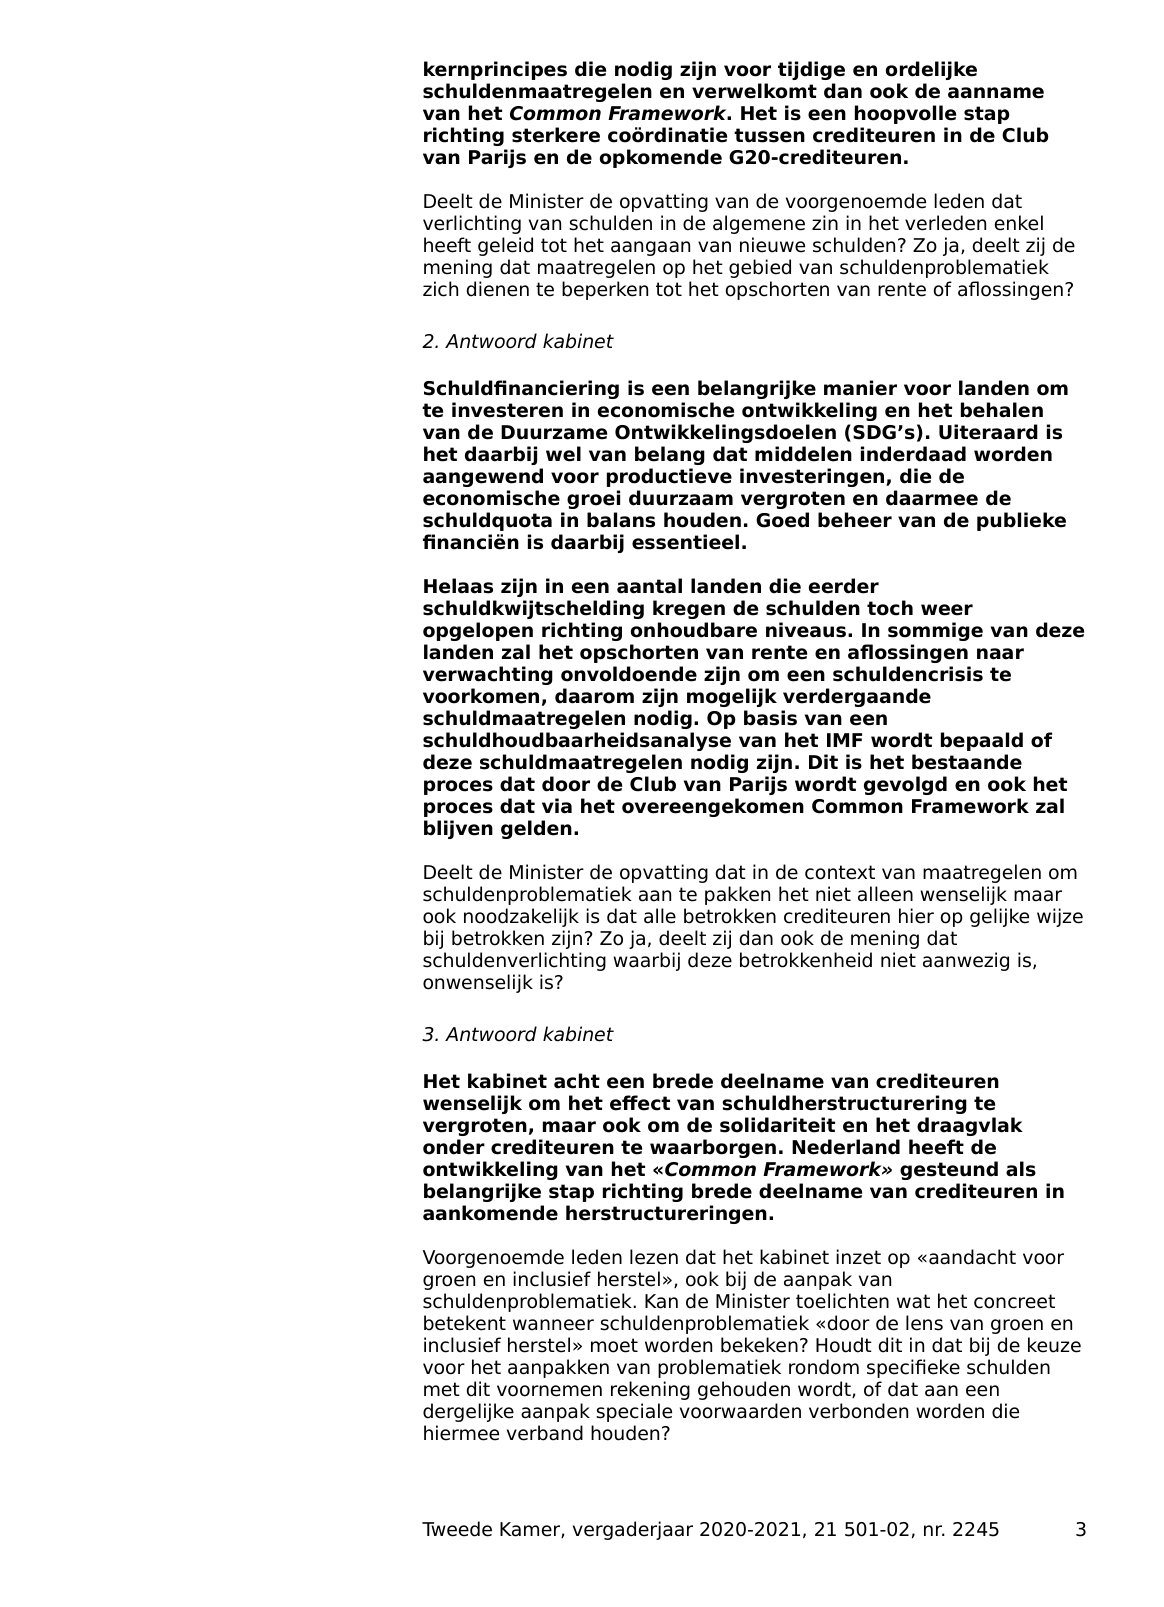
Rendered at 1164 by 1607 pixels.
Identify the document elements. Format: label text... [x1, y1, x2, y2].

text Schuldfinanciering is een belangrijke manier voor landen om te investeren in economische ontwikkeling en het behalen van de Duurzame Ontwikkelingsdoelen (SDG’s). Uiteraard is het daarbij wel van belang dat middelen inderdaad worden aangewend voor productieve investeringen, die de economische groei duurzaam vergroten en daarmee de schuldquota in balans houden. Goed beheer van de publieke financiën is daarbij essentieel. [422, 378, 1087, 554]
text kernprincipes die nodig zijn voor tijdige en ordelijke schuldenmaatregelen en verwelkomt dan ook de aanname van het Common Framework. Het is een hoopvolle stap richting sterkere coördinatie tussen crediteuren in de Club van Parijs en de opkomende G20-crediteuren. [422, 59, 1087, 169]
subtitle 3. Antwoord kabinet [422, 1024, 1087, 1046]
text Het kabinet acht een brede deelname van crediteuren wenselijk om het effect van schuldherstructurering te vergroten, maar ook om de solidariteit en het draagvlak onder crediteuren te waarborgen. Nederland heeft de ontwikkeling van het «Common Framework» gesteund als belangrijke stap richting brede deelname van crediteuren in aankomende herstructureringen. [422, 1071, 1087, 1225]
text Deelt de Minister de opvatting dat in de context van maatregelen om schuldenproblematiek aan te pakken het niet alleen wenselijk maar ook noodzakelijk is dat alle betrokken crediteuren hier op gelijke wijze bij betrokken zijn? Zo ja, deelt zij dan ook de mening dat schuldenverlichting waarbij deze betrokkenheid niet aanwezig is, onwenselijk is? [422, 862, 1087, 994]
subtitle 2. Antwoord kabinet [422, 331, 1087, 353]
text Helaas zijn in een aantal landen die eerder schuldkwijtschelding kregen de schulden toch weer opgelopen richting onhoudbare niveaus. In sommige van deze landen zal het opschorten van rente en aflossingen naar verwachting onvoldoende zijn om een schuldencrisis te voorkomen, daarom zijn mogelijk verdergaande schuldmaatregelen nodig. Op basis van een schuldhoudbaarheidsanalyse van het IMF wordt bepaald of deze schuldmaatregelen nodig zijn. Dit is het bestaande proces dat door de Club van Parijs wordt gevolgd en ook het proces dat via het overeengekomen Common Framework zal blijven gelden. [422, 576, 1087, 840]
text Deelt de Minister de opvatting van de voorgenoemde leden dat verlichting van schulden in de algemene zin in het verleden enkel heeft geleid tot het aangaan van nieuwe schulden? Zo ja, deelt zij de mening dat maatregelen op het gebied van schuldenproblematiek zich dienen te beperken tot het opschorten van rente of aflossingen? [422, 191, 1087, 301]
text Voorgenoemde leden lezen dat het kabinet inzet op «aandacht voor groen en inclusief herstel», ook bij de aanpak van schuldenproblematiek. Kan de Minister toelichten wat het concreet betekent wanneer schuldenproblematiek «door de lens van groen en inclusief herstel» moet worden bekeken? Houdt dit in dat bij de keuze voor het aanpakken van problematiek rondom specifieke schulden met dit voornemen rekening gehouden wordt, of dat aan een dergelijke aanpak speciale voorwaarden verbonden worden die hiermee verband houden? [422, 1247, 1087, 1445]
